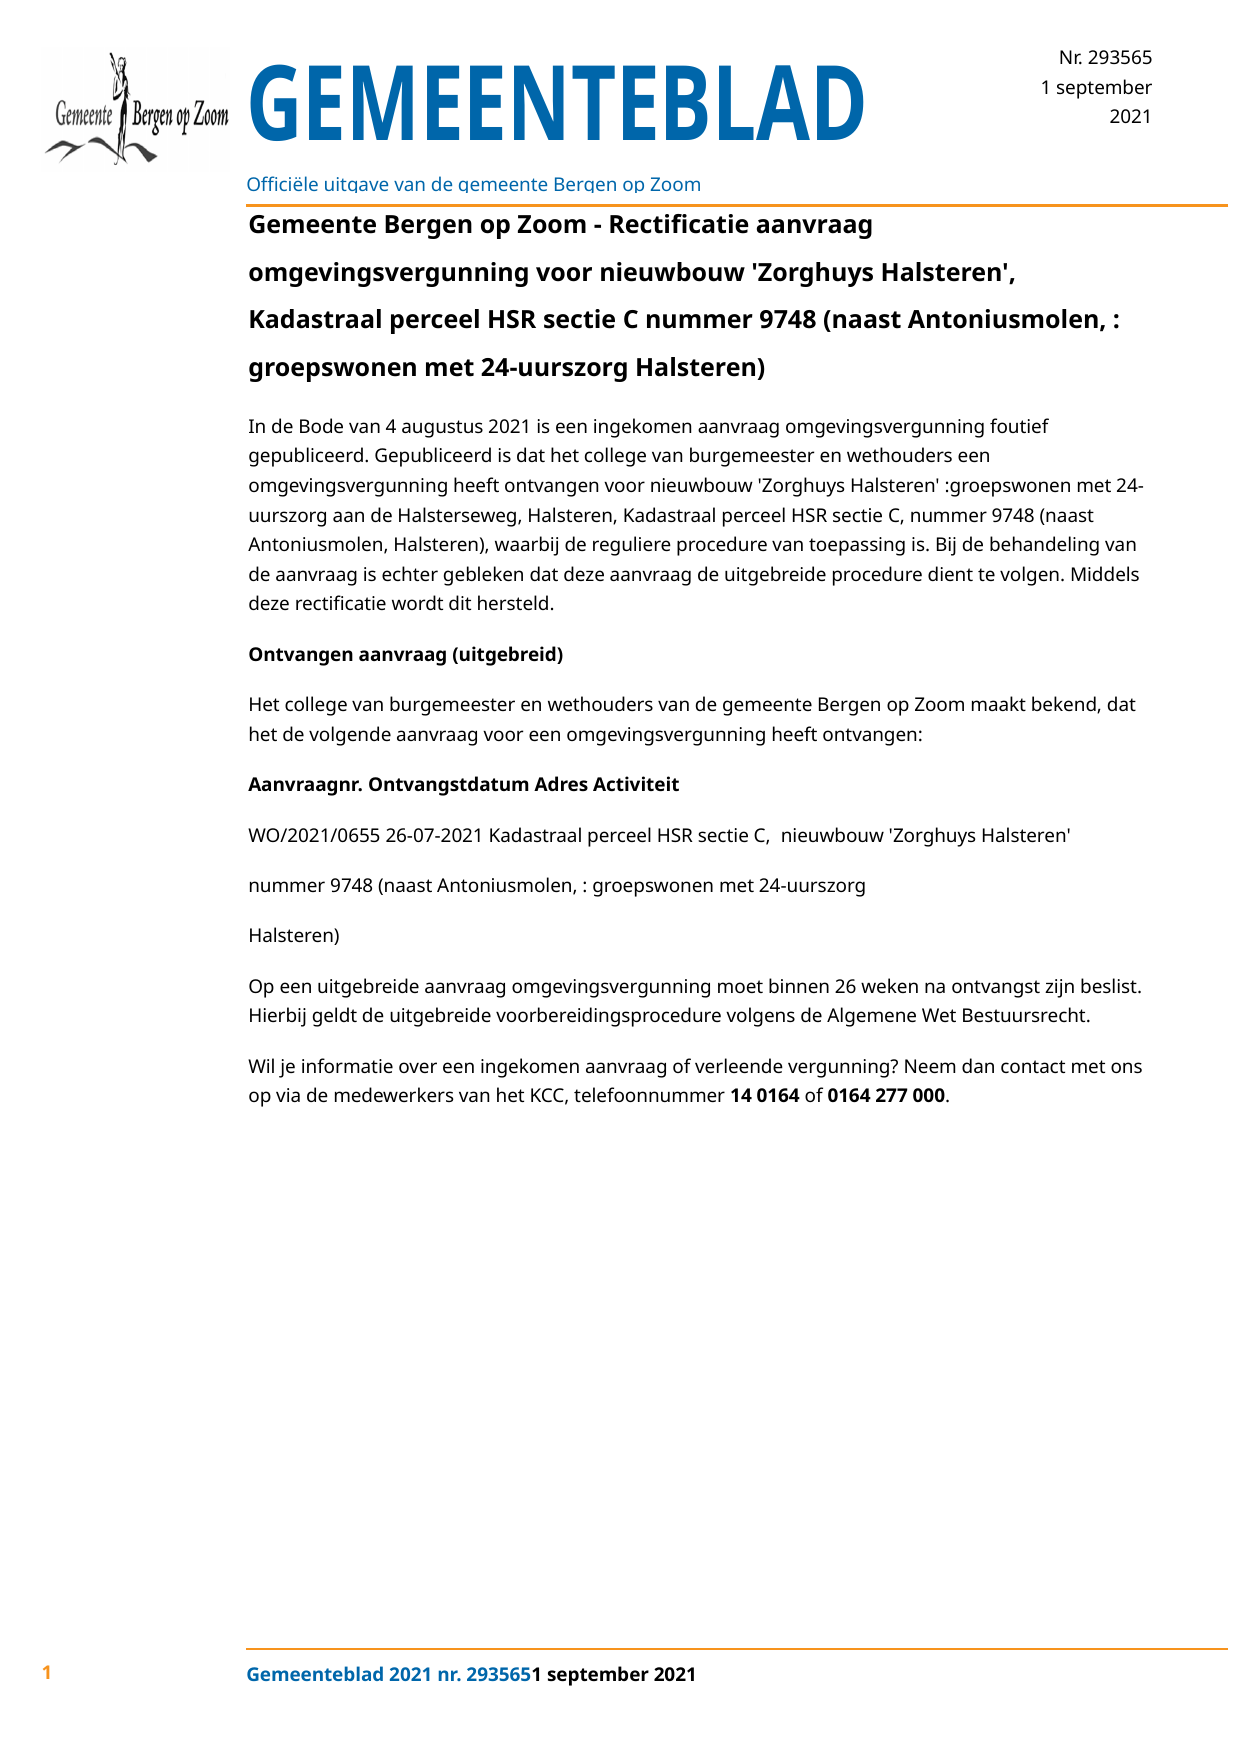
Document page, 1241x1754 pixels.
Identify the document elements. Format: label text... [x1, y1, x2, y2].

text Op een uitgebreide aanvraag omgevingsvergunning moet binnen 26 weken na ontvangst zijn beslist. Hierbij geldt de uitgebreide voorbereidingsprocedure volgens de Algemene Wet Bestuursrecht. [248, 973, 1152, 1028]
text Halsteren) [248, 923, 1152, 948]
picture [41, 47, 231, 172]
text Ontvangen aanvraag (uitgebreid) [248, 641, 1152, 667]
text Aanvraagnr. Ontvangstdatum Adres Activiteit [248, 771, 1152, 797]
text nummer 9748 (naast Antoniusmolen, : groepswonen met 24-uurszorg [248, 872, 1152, 898]
text Gemeente Bergen op Zoom - Rectificatie aanvraag omgevingsvergunning voor nieuwbouw 'Zorghuys Halsteren', Kadastraal perceel HSR sectie C nummer 9748 (naast Antoniusmolen, : groepswonen met 24-uurszorg Halsteren) [248, 207, 1152, 384]
text WO/2021/0655 26-07-2021 Kadastraal perceel HSR sectie C, nieuwbouw 'Zorghuys Halsteren' [248, 822, 1152, 848]
text In de Bode van 4 augustus 2021 is een ingekomen aanvraag omgevingsvergunning foutief gepubliceerd. Gepubliceerd is dat het college van burgemeester en wethouders een omgevingsvergunning heeft ontvangen voor nieuwbouw 'Zorghuys Halsteren' :groepswonen met 24-uurszorg aan de Halsterseweg, Halsteren, Kadastraal perceel HSR sectie C, nummer 9748 (naast Antoniusmolen, Halsteren), waarbij de reguliere procedure van toepassing is. Bij de behandeling van de aanvraag is echter gebleken dat deze aanvraag de uitgebreide procedure dient te volgen. Middels deze rectificatie wordt dit hersteld. [248, 413, 1152, 616]
text Wil je informatie over een ingekomen aanvraag of verleende vergunning? Neem dan contact met ons op via de medewerkers van het KCC, telefoonnummer 14 0164 of 0164 277 000. [248, 1053, 1152, 1108]
text Het college van burgemeester en wethouders van de gemeente Bergen op Zoom maakt bekend, dat het de volgende aanvraag voor een omgevingsvergunning heeft ontvangen: [248, 691, 1152, 747]
